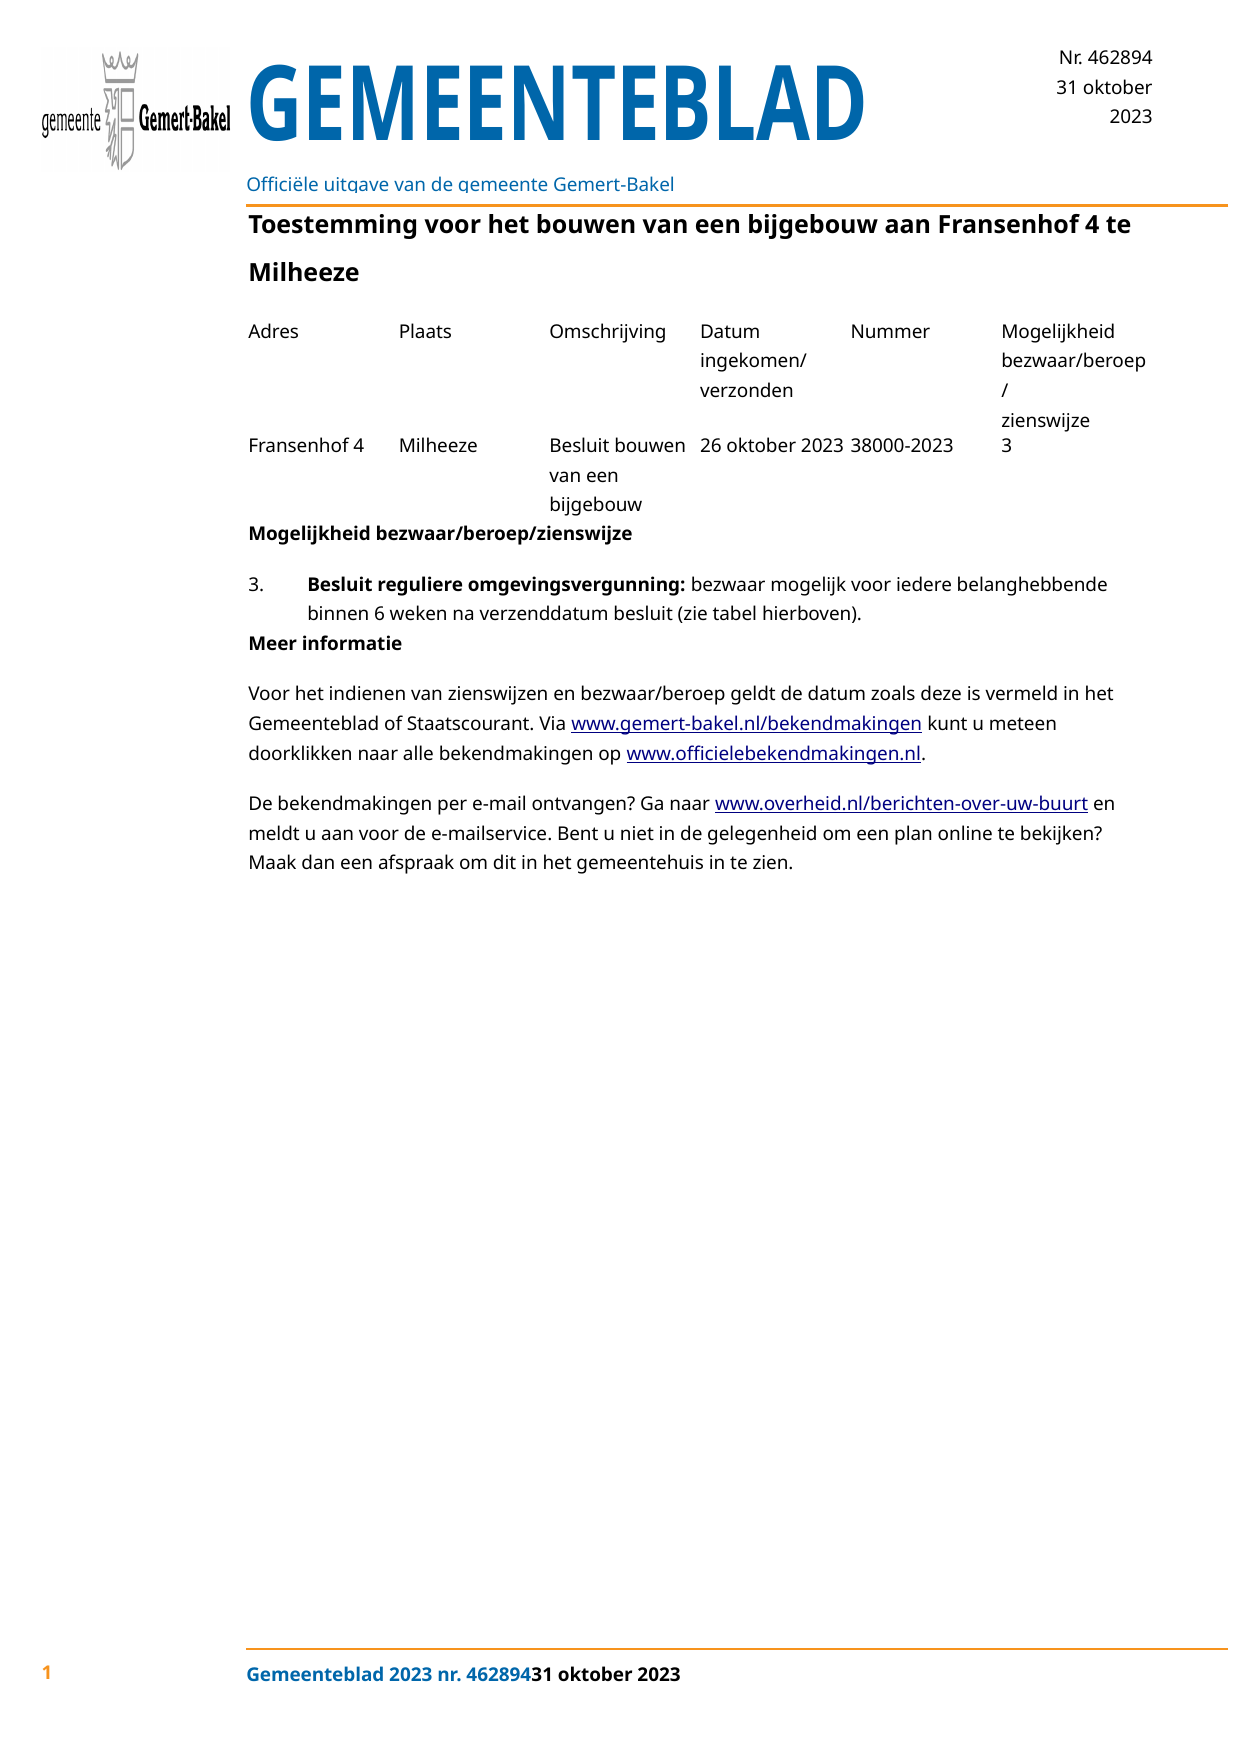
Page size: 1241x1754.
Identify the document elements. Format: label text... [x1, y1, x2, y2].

table_header Nummer [850, 318, 1001, 432]
table_cell Milheeze [399, 433, 549, 517]
text Mogelijkheid bezwaar/beroep/zienswijze [248, 521, 1152, 546]
text De bekendmakingen per e-mail ontvangen? Ga naar www.overheid.nl/berichten-over-uw-buurt en meldt u aan voor de e-mailservice. Bent u niet in de gelegenheid om een plan online te bekijken? Maak dan een afspraak om dit in het gemeentehuis in te zien. [248, 790, 1152, 875]
table_cell Fransenhof 4 [248, 433, 398, 517]
table_header Omschrijving [549, 318, 700, 432]
table_cell 26 oktober 2023 [700, 433, 850, 517]
text Voor het indienen van zienswijzen en bezwaar/beroep geldt de datum zoals deze is vermeld in het Gemeenteblad of Staatscourant. Via www.gemert-bakel.nl/bekendmakingen kunt u meteen doorklikken naar alle bekendmakingen op www.officielebekendmakingen.nl. [248, 681, 1152, 766]
table_cell 38000-2023 [850, 433, 1001, 517]
text Toestemming voor het bouwen van een bijgebouw aan Fransenhof 4 te Milheeze [248, 207, 1152, 288]
text Meer informatie [248, 630, 1152, 656]
picture [41, 47, 231, 172]
table_header Adres [248, 318, 398, 432]
table_cell Besluit bouwen van een bijgebouw [549, 433, 700, 517]
table_cell 3 [1001, 433, 1152, 517]
list Besluit reguliere omgevingsvergunning: bezwaar mogelijk voor iedere belanghebbende binnen 6 weken na verzenddatum besluit (zie tabel hierboven). [248, 571, 1152, 626]
table_header Mogelijkheid bezwaar/beroep/ zienswijze [1001, 318, 1152, 432]
table_header Datum ingekomen/ verzonden [700, 318, 850, 432]
table_header Plaats [399, 318, 549, 432]
